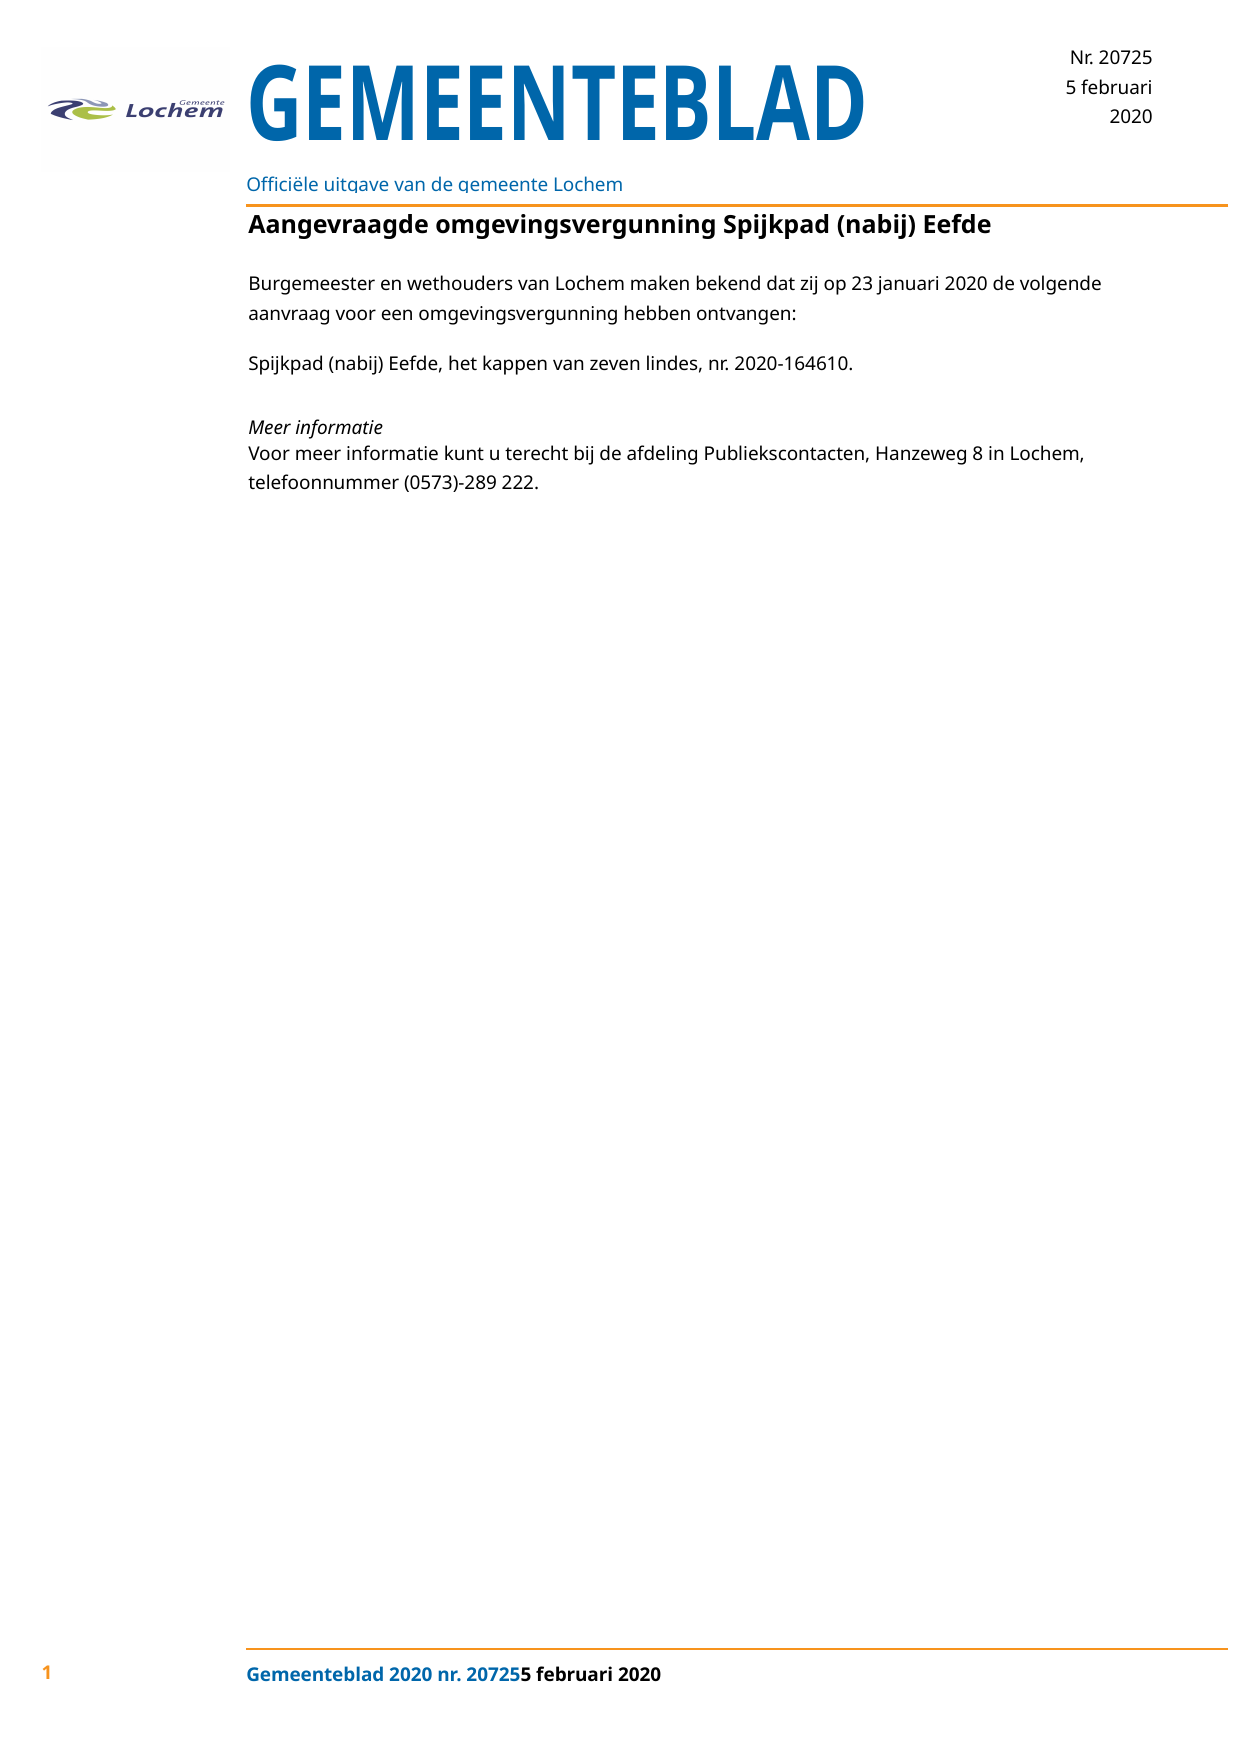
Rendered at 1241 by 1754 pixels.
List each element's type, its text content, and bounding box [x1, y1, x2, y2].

text Voor meer informatie kunt u terecht bij de afdeling Publiekscontacten, Hanzeweg 8 in Lochem, telefoonnummer (0573)-289 222. [248, 440, 1152, 495]
picture [41, 47, 231, 172]
text Meer informatie [248, 414, 1152, 440]
text Aangevraagde omgevingsvergunning Spijkpad (nabij) Eefde [248, 207, 1152, 241]
text Burgemeester en wethouders van Lochem maken bekend dat zij op 23 januari 2020 de volgende aanvraag voor een omgevingsvergunning hebben ontvangen: [248, 270, 1152, 326]
text Spijkpad (nabij) Eefde, het kappen van zeven lindes, nr. 2020-164610. [248, 350, 1152, 376]
